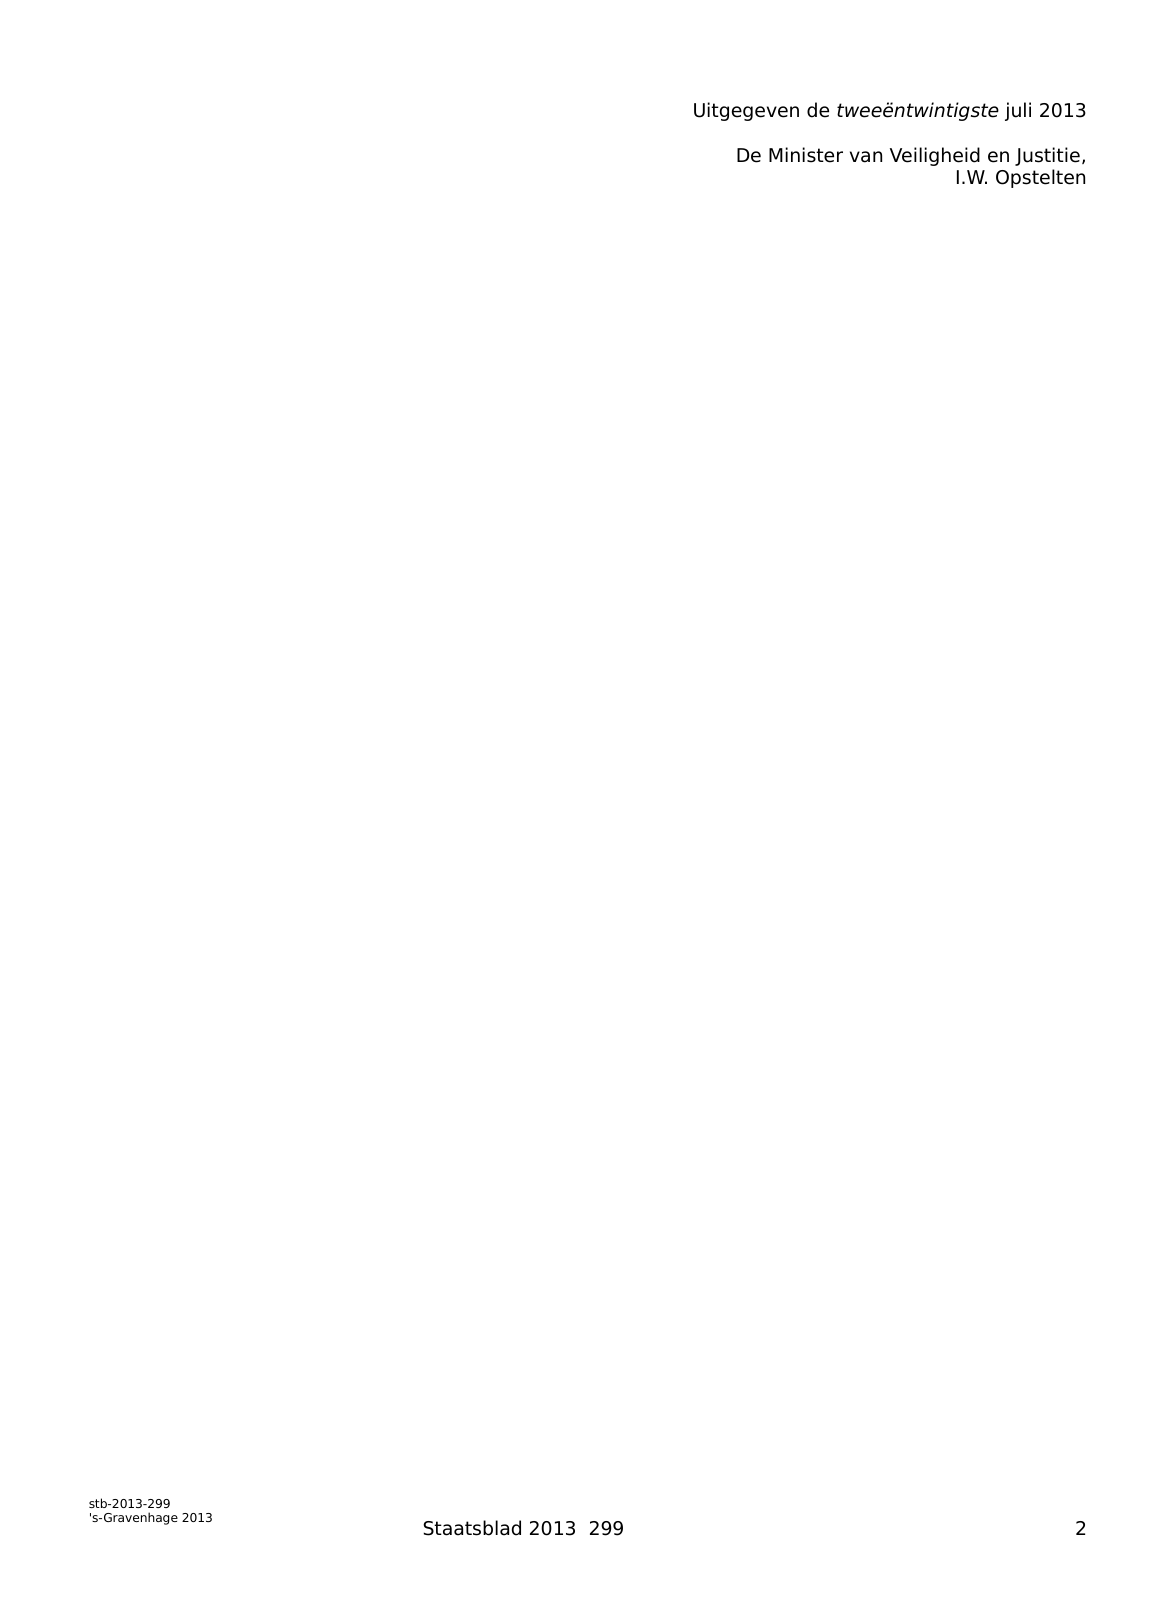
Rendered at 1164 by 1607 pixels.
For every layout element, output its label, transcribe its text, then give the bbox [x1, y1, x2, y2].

text De Minister van Veiligheid en Justitie, I.W. Opstelten [422, 144, 1087, 188]
text 's-Gravenhage 2013 [88, 1511, 323, 1525]
text Uitgegeven de tweeëntwintigste juli 2013 [422, 100, 1087, 122]
text stb-2013-299 [88, 1497, 323, 1511]
